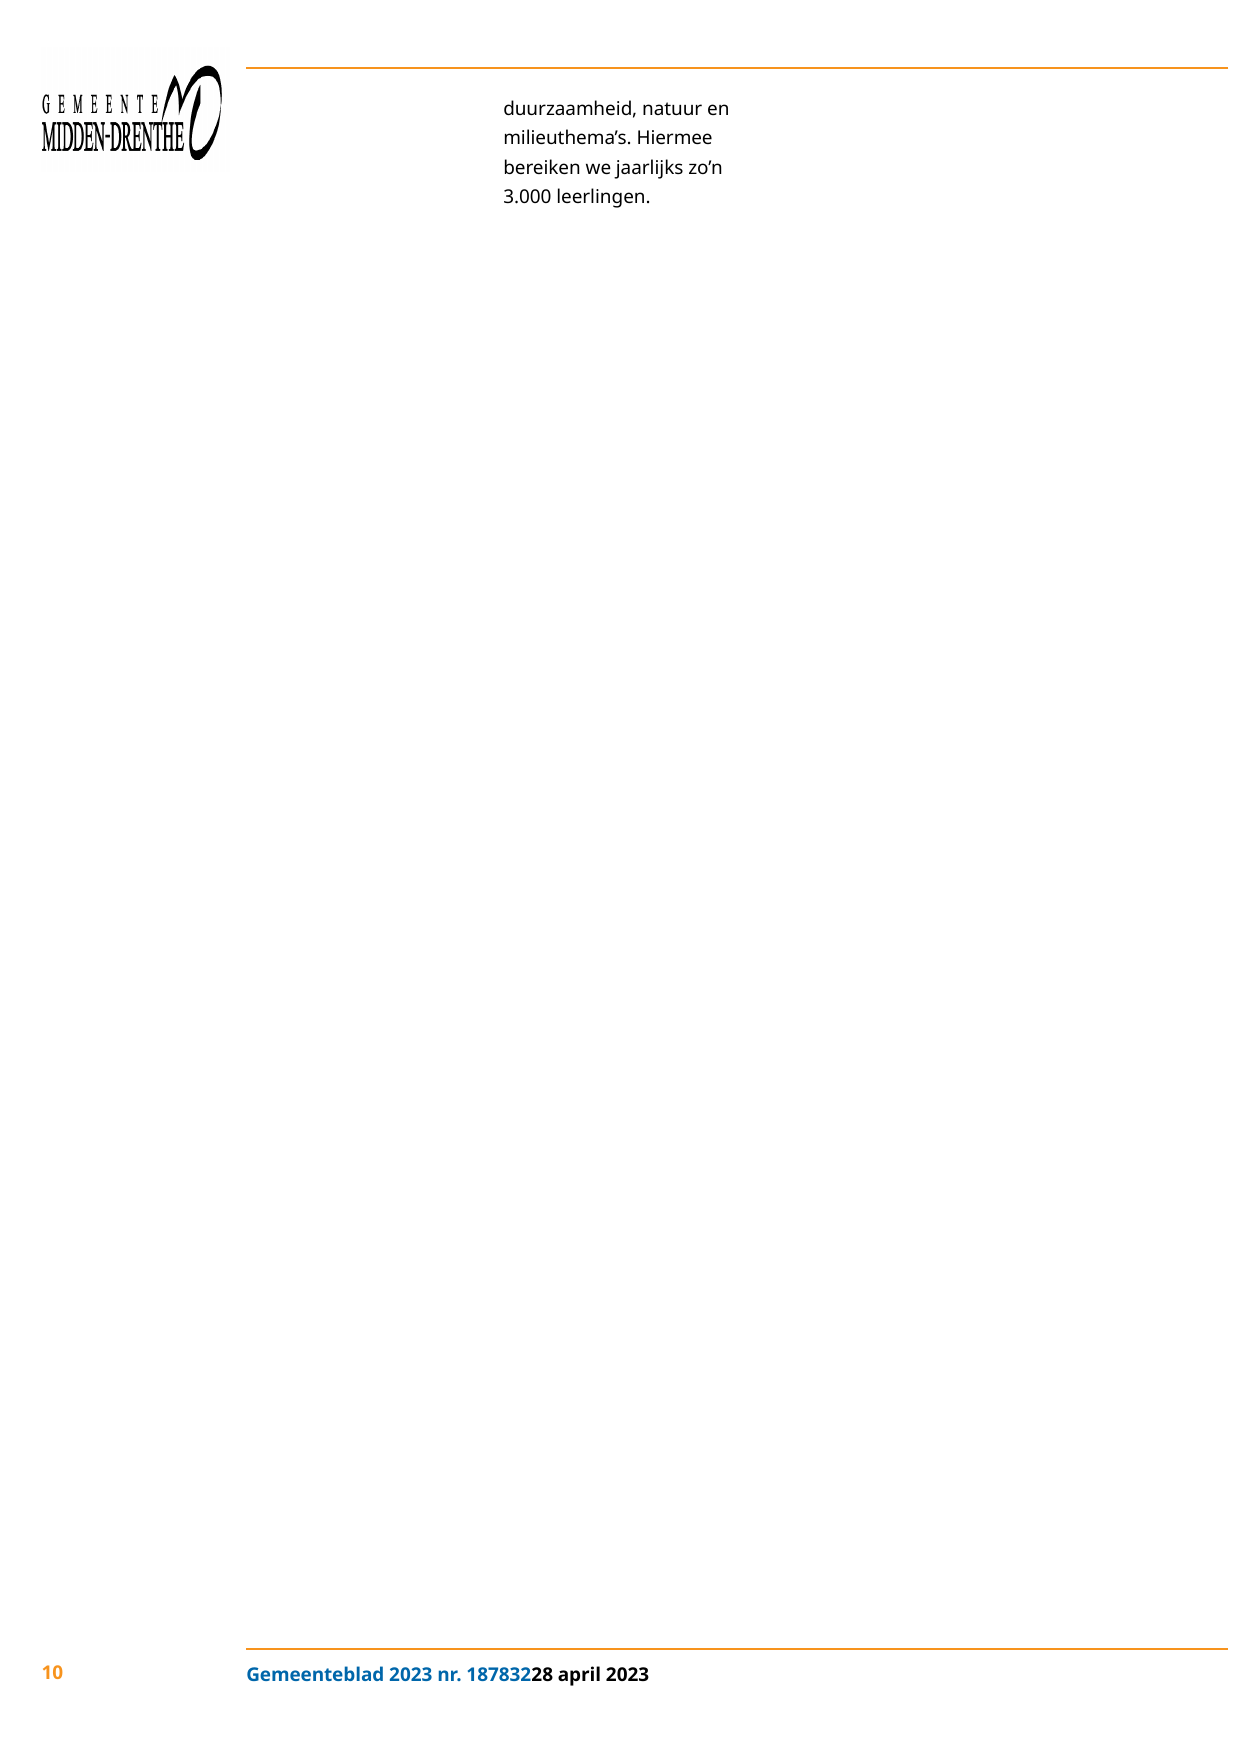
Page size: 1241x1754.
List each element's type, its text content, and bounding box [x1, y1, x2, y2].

table_cell [248, 95, 376, 209]
table_cell [886, 95, 1024, 209]
table_cell [1024, 95, 1152, 209]
picture [41, 47, 231, 172]
table_cell [758, 95, 886, 209]
table_cell duurzaamheid, natuur en milieuthema’s. Hiermee bereiken we jaarlijks zo’n 3.000 leerlingen. [503, 95, 758, 209]
table_cell [376, 95, 503, 209]
